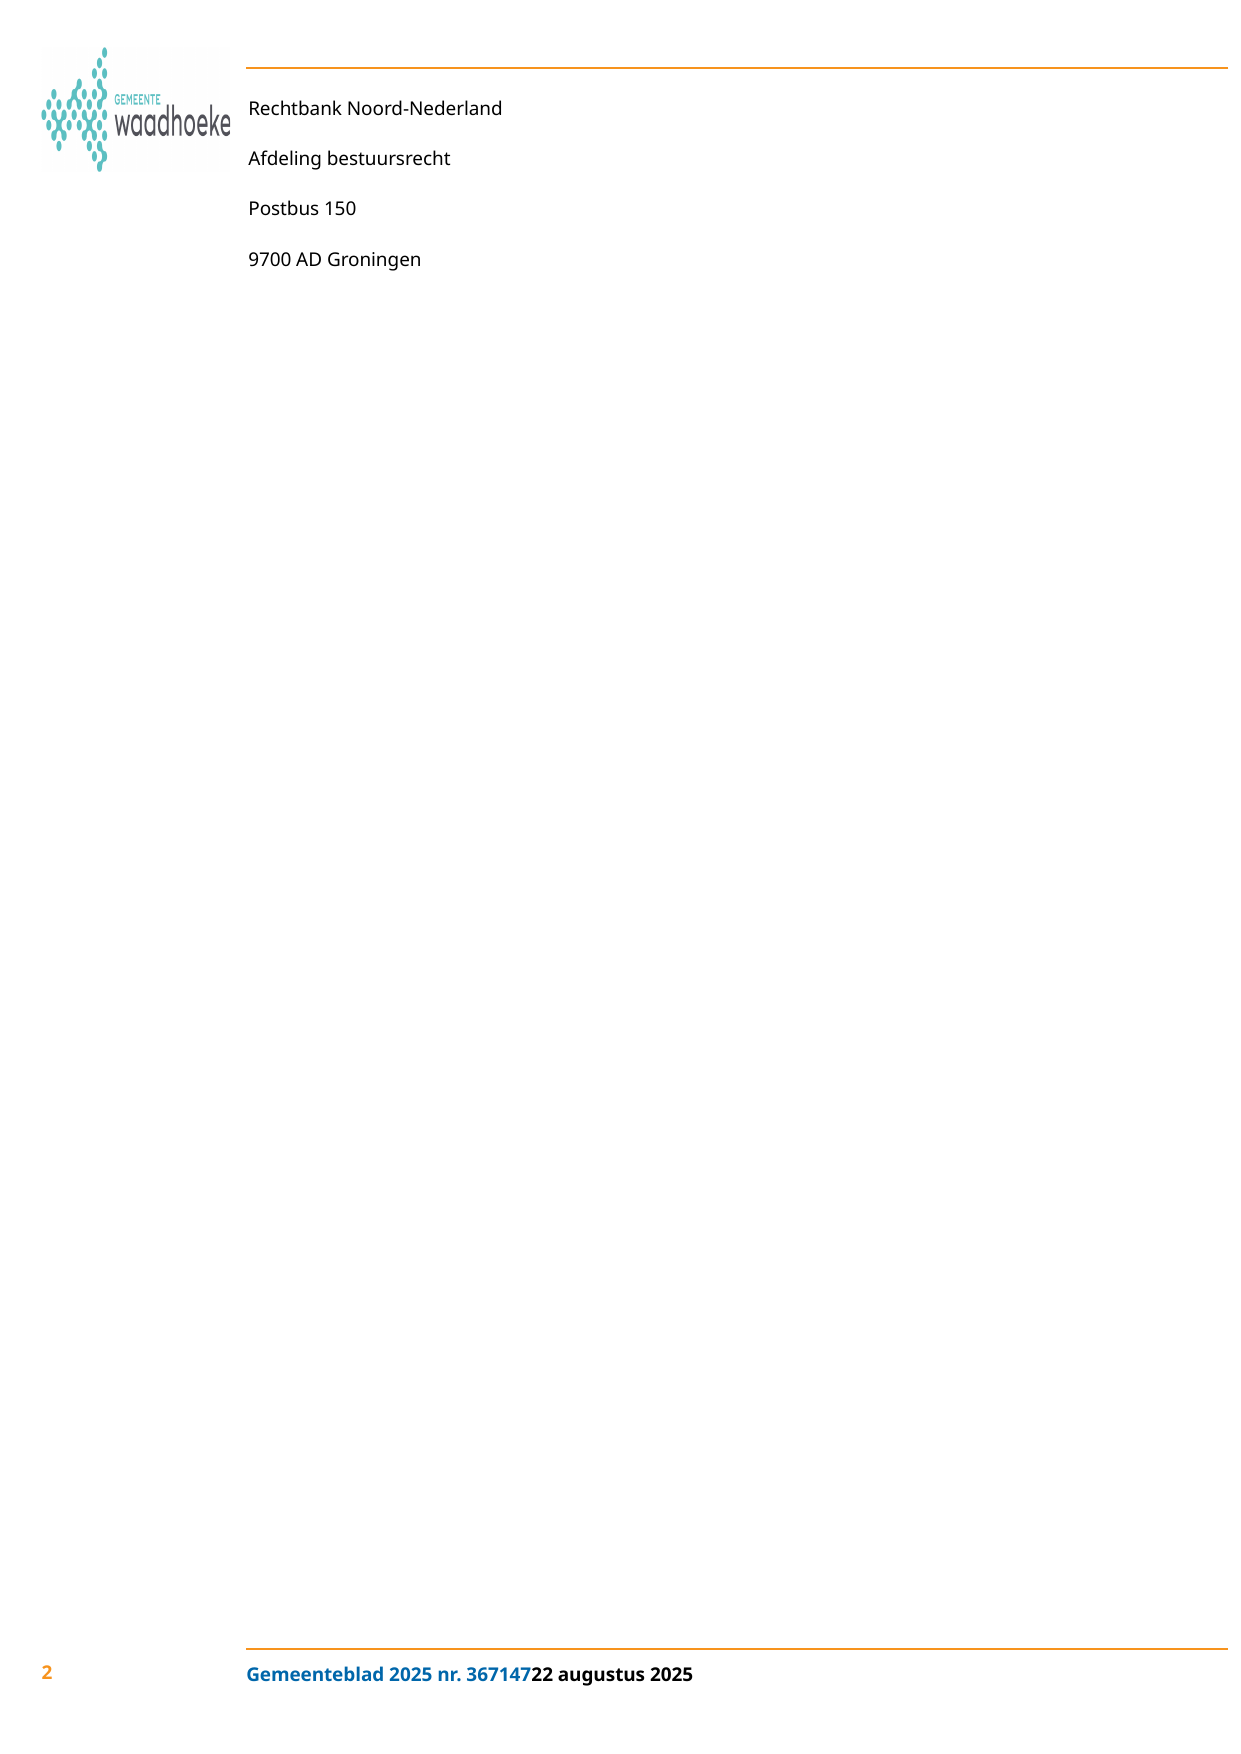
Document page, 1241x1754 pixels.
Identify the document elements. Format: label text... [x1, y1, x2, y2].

text Postbus 150 [248, 196, 1152, 221]
picture [41, 47, 231, 172]
text Afdeling bestuursrecht [248, 145, 1152, 171]
text 9700 AD Groningen [248, 246, 1152, 272]
text Rechtbank Noord-Nederland [248, 95, 1152, 121]
